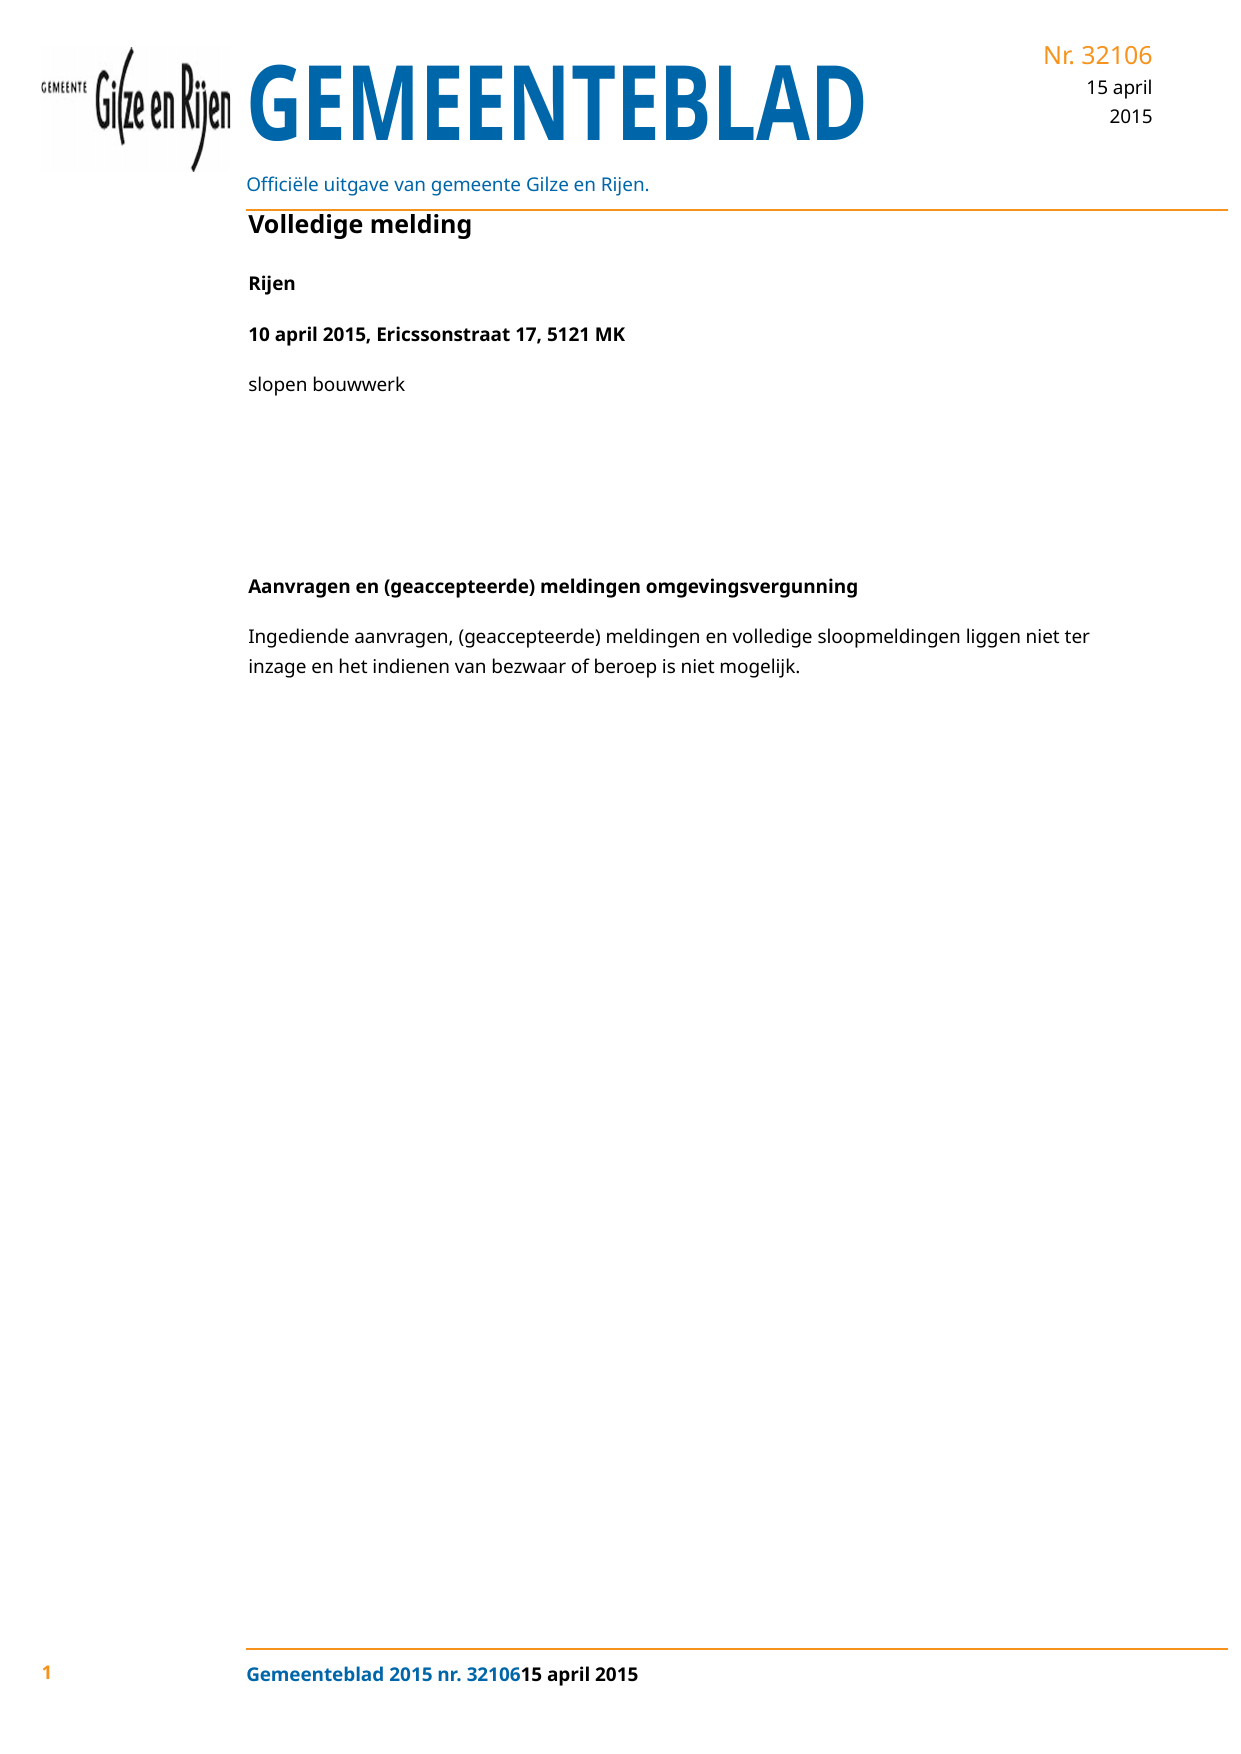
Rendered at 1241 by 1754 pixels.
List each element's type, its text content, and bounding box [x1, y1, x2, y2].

text Ingediende aanvragen, (geaccepteerde) meldingen en volledige sloopmeldingen liggen niet ter inzage en het indienen van bezwaar of beroep is niet mogelijk. [248, 623, 1152, 678]
text 10 april 2015, Ericssonstraat 17, 5121 MK [248, 321, 1152, 346]
text Aanvragen en (geaccepteerde) meldingen omgevingsvergunning [248, 573, 1152, 598]
text Rijen [248, 270, 1152, 296]
text slopen bouwwerk [248, 371, 1152, 397]
picture [41, 47, 231, 172]
text Volledige melding [248, 211, 1152, 241]
